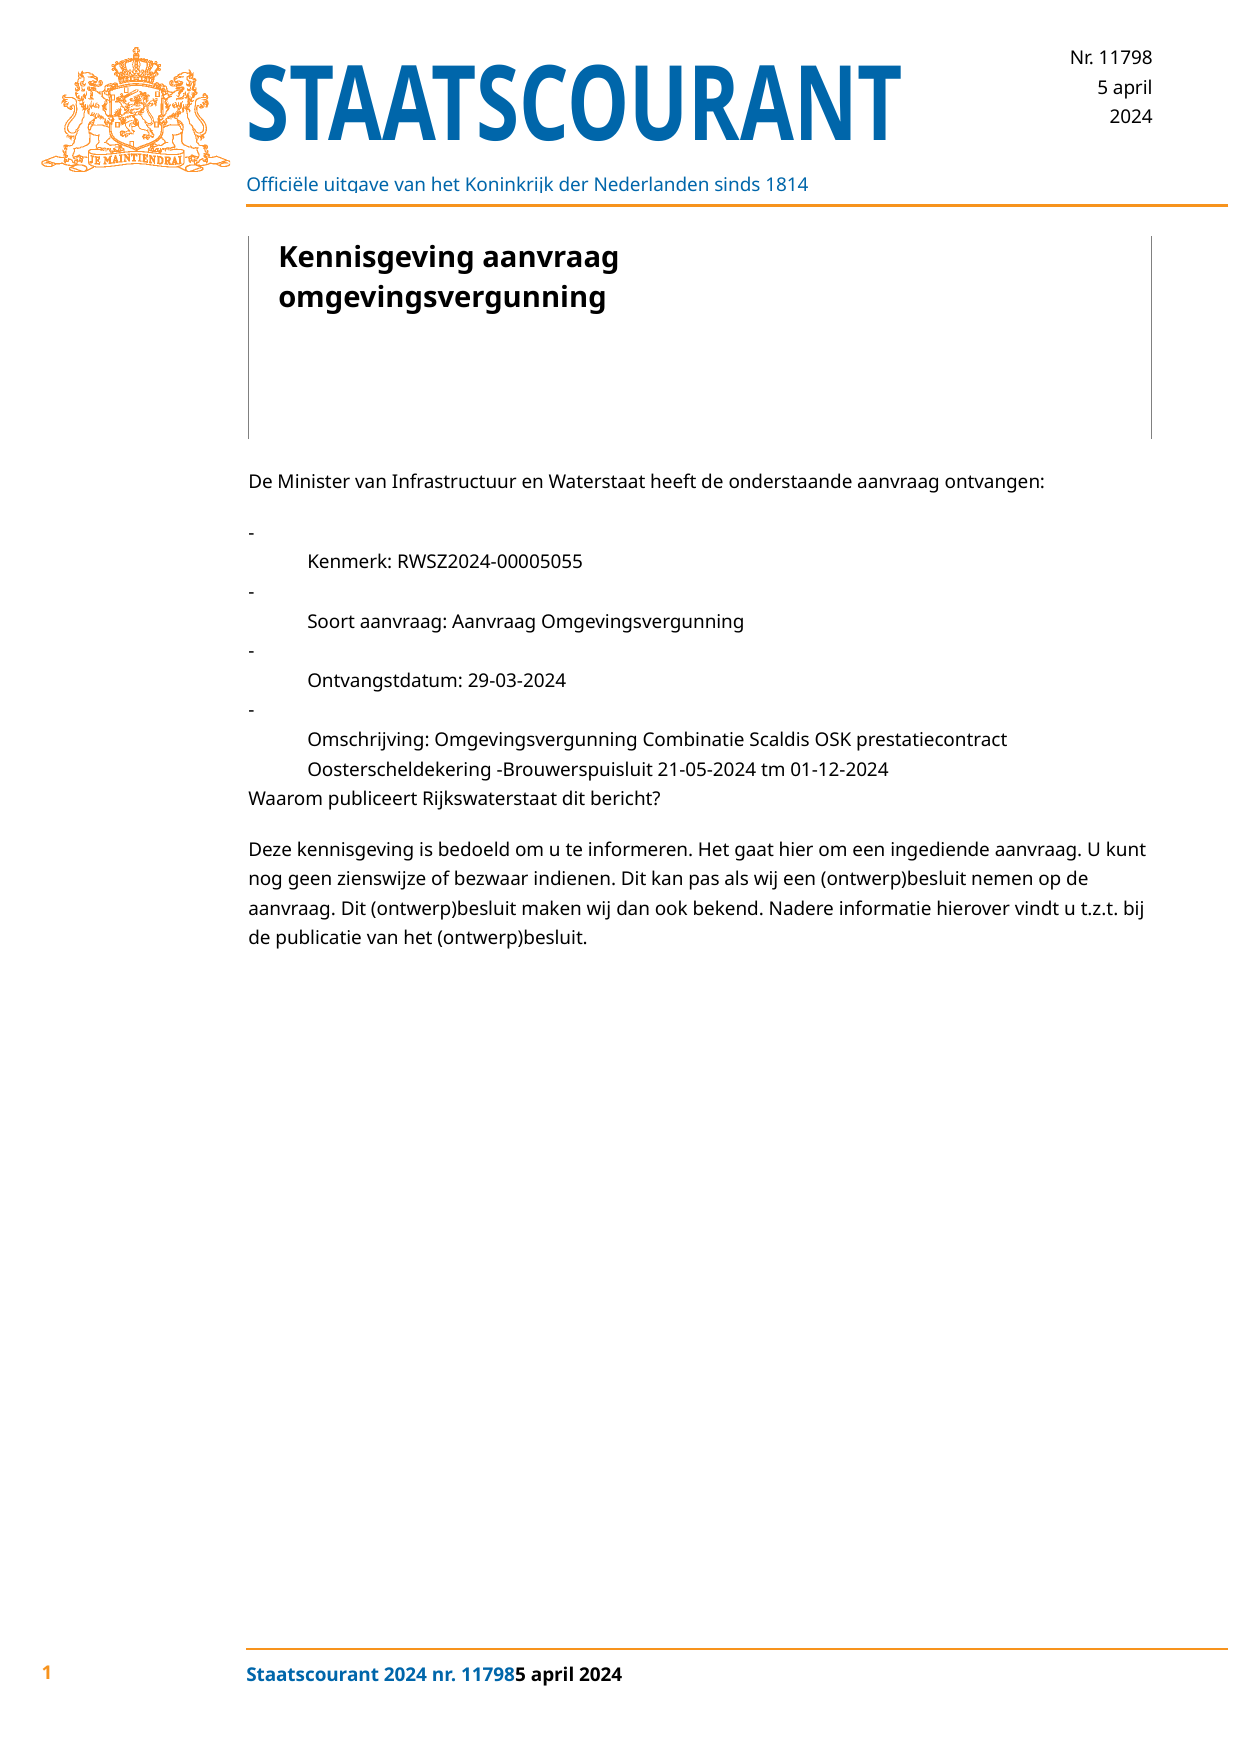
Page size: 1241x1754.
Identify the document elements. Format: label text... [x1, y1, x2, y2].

text De Minister van Infrastructuur en Waterstaat heeft de onderstaande aanvraag ontvangen: [248, 469, 1152, 494]
list Soort aanvraag: Aanvraag Omgevingsvergunning [248, 608, 1152, 633]
table_header [1090, 236, 1151, 413]
text Deze kennisgeving is bedoeld om u te informeren. Het gaat hier om een ingediende aanvraag. U kunt nog geen zienswijze of bezwaar indienen. Dit kan pas als wij een (ontwerp)besluit nemen op de aanvraag. Dit (ontwerp)besluit maken wij dan ook bekend. Nadere informatie hierover vindt u t.z.t. bij de publicatie van het (ontwerp)besluit. [248, 836, 1152, 950]
list Kenmerk: RWSZ2024-00005055 [248, 549, 1152, 574]
table_header Kennisgeving aanvraag omgevingsvergunning [249, 236, 850, 439]
list Ontvangstdatum: 29-03-2024 [248, 667, 1152, 693]
table_header [850, 414, 1151, 439]
picture [41, 47, 231, 172]
list Omschrijving: Omgevingsvergunning Combinatie Scaldis OSK prestatiecontract Oosterscheldekering -Brouwerspuisluit 21-05-2024 tm 01-12-2024 [248, 726, 1152, 781]
table_header [850, 236, 912, 413]
picture [912, 236, 1090, 414]
text Waarom publiceert Rijkswaterstaat dit bericht? [248, 785, 1152, 811]
